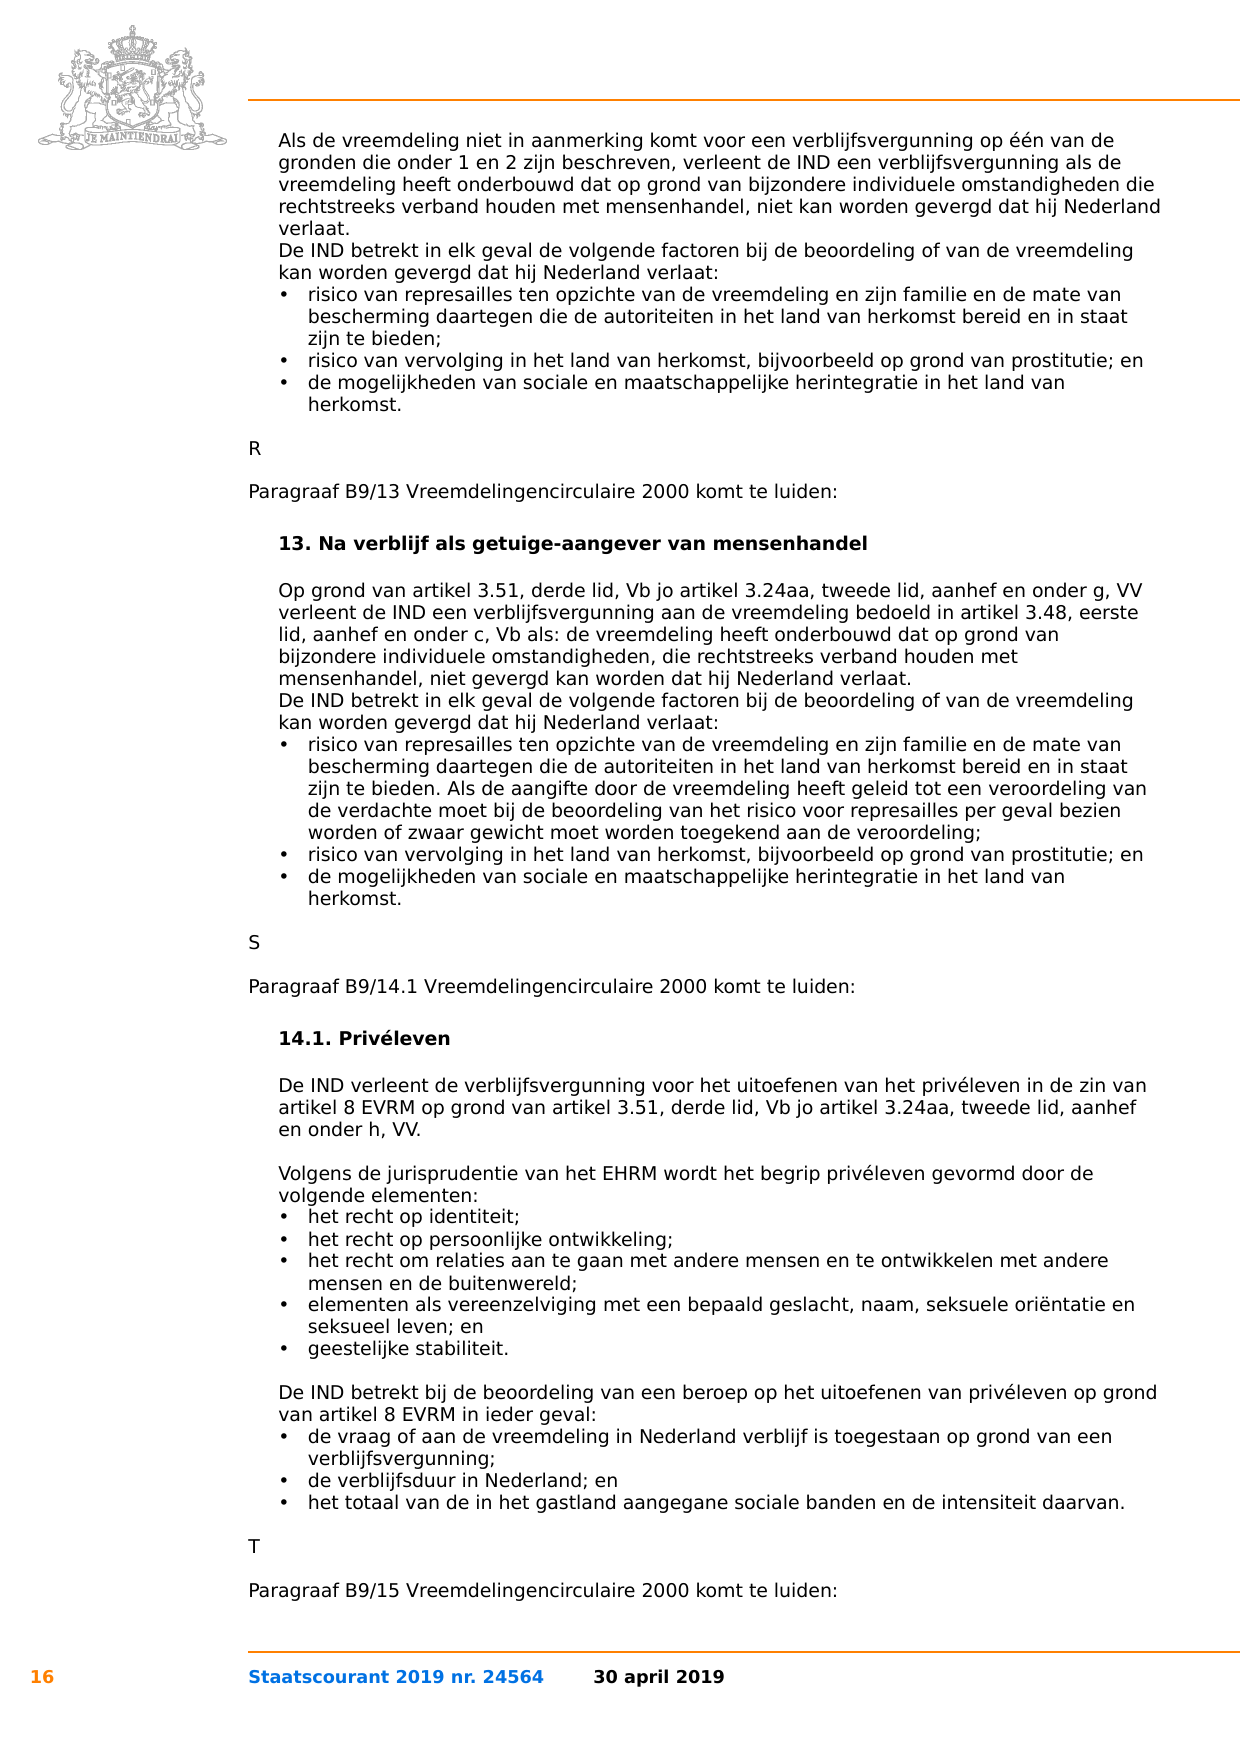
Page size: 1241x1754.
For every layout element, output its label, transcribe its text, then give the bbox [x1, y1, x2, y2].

text De IND betrekt in elk geval de volgende factoren bij de beoordeling of van de vreemdeling kan worden gevergd dat hij Nederland verlaat: [278, 240, 1163, 284]
text De IND betrekt in elk geval de volgende factoren bij de beoordeling of van de vreemdeling kan worden gevergd dat hij Nederland verlaat: [278, 690, 1163, 734]
text De IND betrekt bij de beoordeling van een beroep op het uitoefenen van privéleven op grond van artikel 8 EVRM in ieder geval: [278, 1382, 1163, 1426]
text • elementen als vereenzelviging met een bepaald geslacht, naam, seksuele oriëntatie en seksueel leven; en [278, 1294, 1163, 1338]
text • risico van vervolging in het land van herkomst, bijvoorbeeld op grond van prostitutie; en [278, 350, 1163, 372]
text R [248, 437, 1163, 459]
text De IND verleent de verblijfsvergunning voor het uitoefenen van het privéleven in de zin van artikel 8 EVRM op grond van artikel 3.51, derde lid, Vb jo artikel 3.24aa, tweede lid, aanhef en onder h, VV. [278, 1075, 1163, 1141]
text S [248, 932, 1163, 954]
subtitle 14.1. Privéleven [278, 1028, 1163, 1050]
text • risico van represailles ten opzichte van de vreemdeling en zijn familie en de mate van bescherming daartegen die de autoriteiten in het land van herkomst bereid en in staat zijn te bieden; [278, 284, 1163, 350]
text • de mogelijkheden van sociale en maatschappelijke herintegratie in het land van herkomst. [278, 866, 1163, 910]
text Als de vreemdeling niet in aanmerking komt voor een verblijfsvergunning op één van de gronden die onder 1 en 2 zijn beschreven, verleent de IND een verblijfsvergunning als de vreemdeling heeft onderbouwd dat op grond van bijzondere individuele omstandigheden die rechtstreeks verband houden met mensenhandel, niet kan worden gevergd dat hij Nederland verlaat. [278, 130, 1163, 240]
subtitle 13. Na verblijf als getuige-aangever van mensenhandel [278, 533, 1163, 555]
text Op grond van artikel 3.51, derde lid, Vb jo artikel 3.24aa, tweede lid, aanhef en onder g, VV verleent de IND een verblijfsvergunning aan de vreemdeling bedoeld in artikel 3.48, eerste lid, aanhef en onder c, Vb als: de vreemdeling heeft onderbouwd dat op grond van bijzondere individuele omstandigheden, die rechtstreeks verband houden met mensenhandel, niet gevergd kan worden dat hij Nederland verlaat. [278, 580, 1163, 690]
text • het recht op persoonlijke ontwikkeling; [278, 1228, 1163, 1250]
text • geestelijke stabiliteit. [278, 1338, 1163, 1360]
text • het totaal van de in het gastland aangegane sociale banden en de intensiteit daarvan. [278, 1492, 1163, 1514]
text Paragraaf B9/13 Vreemdelingencirculaire 2000 komt te luiden: [248, 481, 1163, 503]
text Volgens de jurisprudentie van het EHRM wordt het begrip privéleven gevormd door de volgende elementen: [278, 1162, 1163, 1206]
text Paragraaf B9/14.1 Vreemdelingencirculaire 2000 komt te luiden: [248, 976, 1163, 998]
text • het recht om relaties aan te gaan met andere mensen en te ontwikkelen met andere mensen en de buitenwereld; [278, 1250, 1163, 1294]
text • risico van vervolging in het land van herkomst, bijvoorbeeld op grond van prostitutie; en [278, 844, 1163, 866]
text Paragraaf B9/15 Vreemdelingencirculaire 2000 komt te luiden: [248, 1580, 1163, 1602]
text • de vraag of aan de vreemdeling in Nederland verblijf is toegestaan op grond van een verblijfsvergunning; [278, 1426, 1163, 1470]
text • de verblijfsduur in Nederland; en [278, 1470, 1163, 1492]
text • risico van represailles ten opzichte van de vreemdeling en zijn familie en de mate van bescherming daartegen die de autoriteiten in het land van herkomst bereid en in staat zijn te bieden. Als de aangifte door de vreemdeling heeft geleid tot een veroordeling van de verdachte moet bij de beoordeling van het risico voor represailles per geval bezien worden of zwaar gewicht moet worden toegekend aan de veroordeling; [278, 734, 1163, 844]
text • de mogelijkheden van sociale en maatschappelijke herintegratie in het land van herkomst. [278, 372, 1163, 416]
text T [248, 1536, 1163, 1558]
picture [38, 25, 227, 150]
text • het recht op identiteit; [278, 1206, 1163, 1228]
